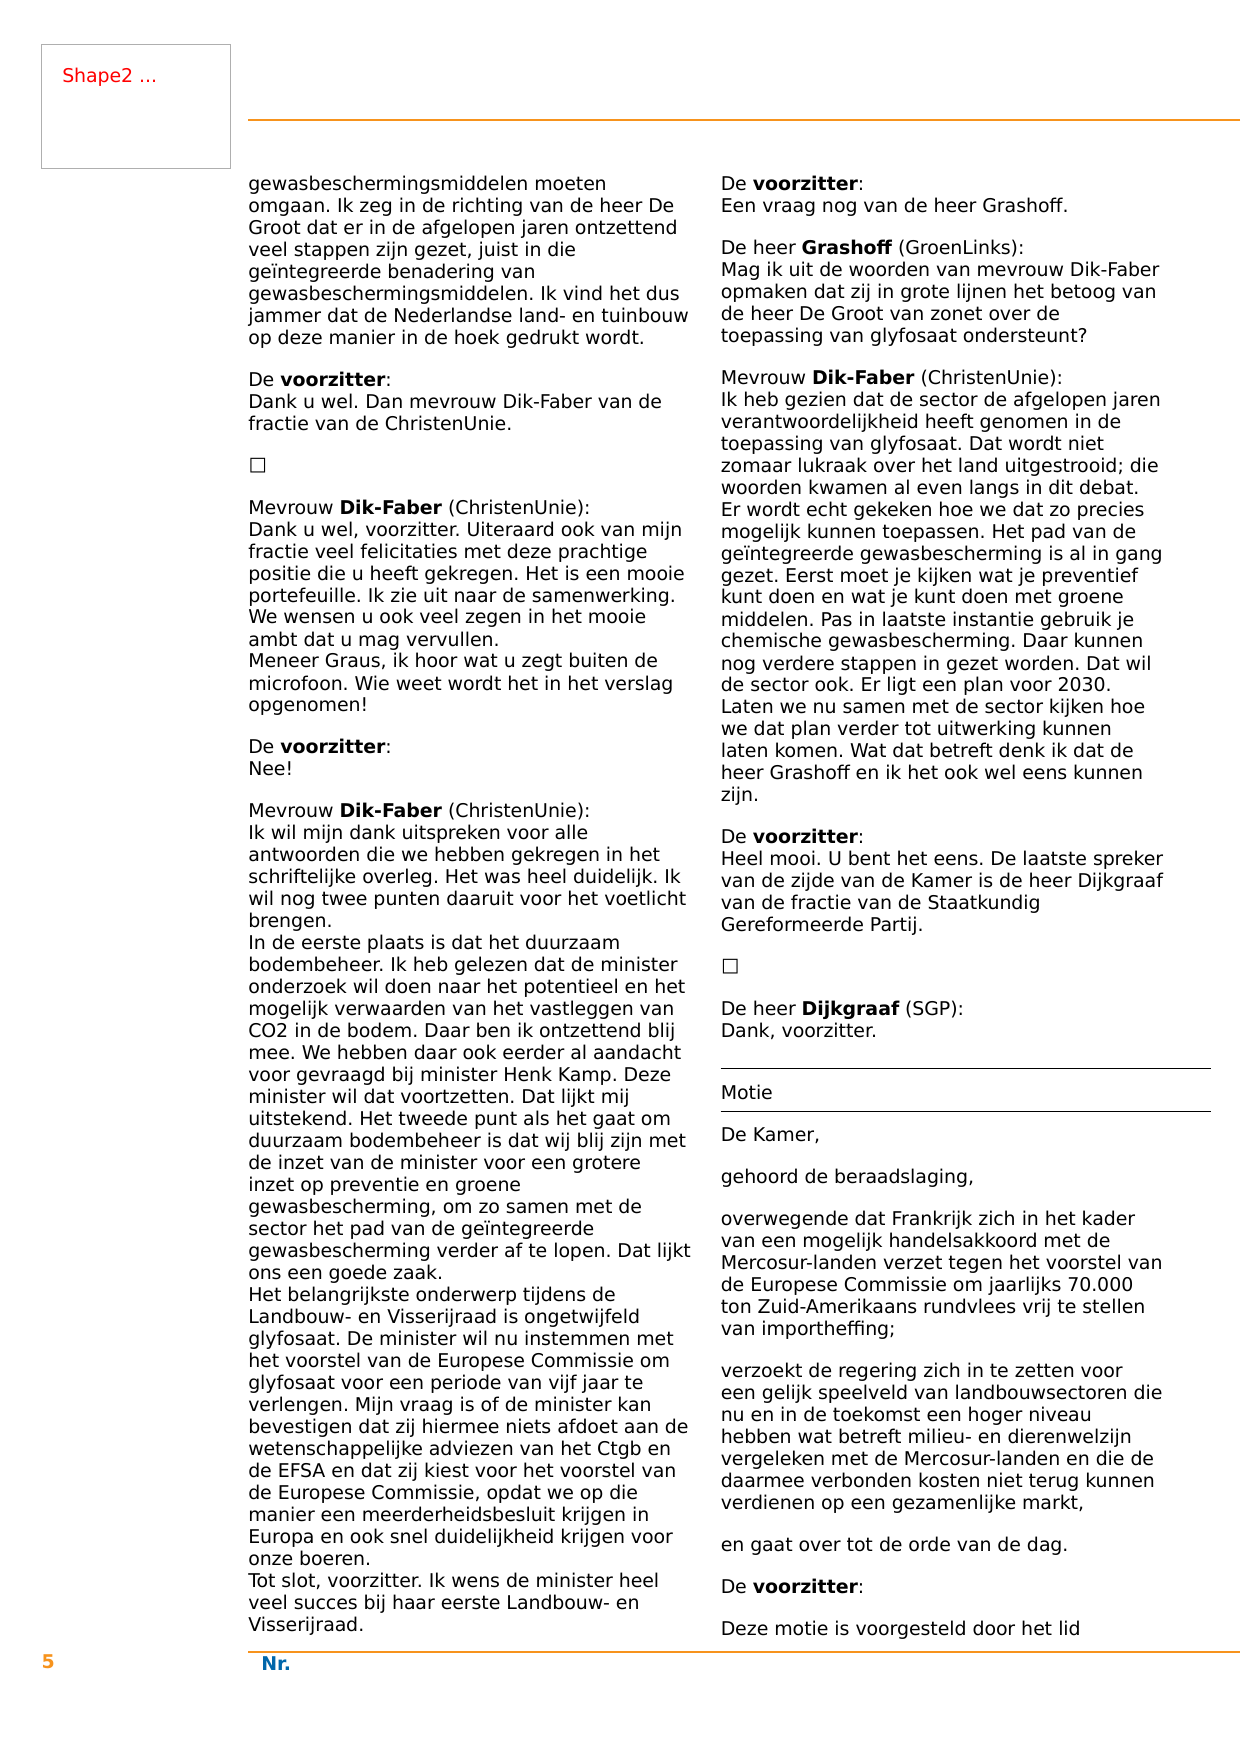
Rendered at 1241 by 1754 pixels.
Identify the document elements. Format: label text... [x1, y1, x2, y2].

text De heer Grashoff (GroenLinks): [721, 237, 1163, 259]
text Nee! [248, 758, 691, 780]
text gewasbeschermingsmiddelen moeten omgaan. Ik zeg in de richting van de heer De Groot dat er in de afgelopen jaren ontzettend veel stappen zijn gezet, juist in die geïntegreerde benadering van gewasbeschermingsmiddelen. Ik vind het dus jammer dat de Nederlandse land- en tuinbouw op deze manier in de hoek gedrukt wordt. [248, 173, 691, 349]
text Ik heb gezien dat de sector de afgelopen jaren verantwoordelijkheid heeft genomen in de toepassing van glyfosaat. Dat wordt niet zomaar lukraak over het land uitgestrooid; die woorden kwamen al even langs in dit debat. Er wordt echt gekeken hoe we dat zo precies mogelijk kunnen toepassen. Het pad van de geïntegreerde gewasbescherming is al in gang gezet. Eerst moet je kijken wat je preventief kunt doen en wat je kunt doen met groene middelen. Pas in laatste instantie gebruik je chemische gewasbescherming. Daar kunnen nog verdere stappen in gezet worden. Dat wil de sector ook. Er ligt een plan voor 2030. Laten we nu samen met de sector kijken hoe we dat plan verder tot uitwerking kunnen laten komen. Wat dat betreft denk ik dat de heer Grashoff en ik het ook wel eens kunnen zijn. [721, 389, 1163, 806]
text De Kamer, [721, 1124, 1163, 1146]
text Dank u wel. Dan mevrouw Dik-Faber van de fractie van de ChristenUnie. [248, 391, 691, 434]
text en gaat over tot de orde van de dag. [721, 1534, 1163, 1556]
text De voorzitter: [248, 369, 691, 391]
text De voorzitter: [721, 1576, 1163, 1598]
text De voorzitter: [721, 173, 1163, 195]
text In de eerste plaats is dat het duurzaam bodembeheer. Ik heb gelezen dat de minister onderzoek wil doen naar het potentieel en het mogelijk verwaarden van het vastleggen van CO2 in de bodem. Daar ben ik ontzettend blij mee. We hebben daar ook eerder al aandacht voor gevraagd bij minister Henk Kamp. Deze minister wil dat voortzetten. Dat lijkt mij uitstekend. Het tweede punt als het gaat om duurzaam bodembeheer is dat wij blij zijn met de inzet van de minister voor een grotere inzet op preventie en groene gewasbescherming, om zo samen met de sector het pad van de geïntegreerde gewasbescherming verder af te lopen. Dat lijkt ons een goede zaak. [248, 932, 691, 1284]
text Ik wil mijn dank uitspreken voor alle antwoorden die we hebben gekregen in het schriftelijke overleg. Het was heel duidelijk. Ik wil nog twee punten daaruit voor het voetlicht brengen. [248, 822, 691, 932]
text De voorzitter: [248, 736, 691, 758]
text Mevrouw Dik-Faber (ChristenUnie): [248, 800, 691, 822]
text Mag ik uit de woorden van mevrouw Dik-Faber opmaken dat zij in grote lijnen het betoog van de heer De Groot van zonet over de toepassing van glyfosaat ondersteunt? [721, 259, 1163, 347]
text ⬜ [248, 454, 691, 477]
text Mevrouw Dik-Faber (ChristenUnie): [248, 497, 691, 518]
text Heel mooi. U bent het eens. De laatste spreker van de zijde van de Kamer is de heer Dijkgraaf van de fractie van de Staatkundig Gereformeerde Partij. [721, 848, 1163, 936]
text Mevrouw Dik-Faber (ChristenUnie): [721, 367, 1163, 389]
text Een vraag nog van de heer Grashoff. [721, 195, 1163, 217]
text verzoekt de regering zich in te zetten voor een gelijk speelveld van landbouwsectoren die nu en in de toekomst een hoger niveau hebben wat betreft milieu- en dierenwelzijn vergeleken met de Mercosur-landen en die de daarmee verbonden kosten niet terug kunnen verdienen op een gezamenlijke markt, [721, 1360, 1163, 1514]
text De heer Dijkgraaf (SGP): [721, 998, 1163, 1020]
text Dank u wel, voorzitter. Uiteraard ook van mijn fractie veel felicitaties met deze prachtige positie die u heeft gekregen. Het is een mooie portefeuille. Ik zie uit naar de samenwerking. We wensen u ook veel zegen in het mooie ambt dat u mag vervullen. [248, 518, 691, 650]
text Dank, voorzitter. [721, 1020, 1163, 1042]
text Tot slot, voorzitter. Ik wens de minister heel veel succes bij haar eerste Landbouw- en Visserijraad. [248, 1569, 691, 1636]
text Meneer Graus, ik hoor wat u zegt buiten de microfoon. Wie weet wordt het in het verslag opgenomen! [248, 650, 691, 716]
text Het belangrijkste onderwerp tijdens de Landbouw- en Visserijraad is ongetwijfeld glyfosaat. De minister wil nu instemmen met het voorstel van de Europese Commissie om glyfosaat voor een periode van vijf jaar te verlengen. Mijn vraag is of de minister kan bevestigen dat zij hiermee niets afdoet aan de wetenschappelijke adviezen van het Ctgb en de EFSA en dat zij kiest voor het voorstel van de Europese Commissie, opdat we op die manier een meerderheidsbesluit krijgen in Europa en ook snel duidelijkheid krijgen voor onze boeren. [248, 1284, 691, 1569]
text gehoord de beraadslaging, [721, 1166, 1163, 1188]
text overwegende dat Frankrijk zich in het kader van een mogelijk handelsakkoord met de Mercosur-landen verzet tegen het voorstel van de Europese Commissie om jaarlijks 70.000 ton Zuid-Amerikaans rundvlees vrij te stellen van importheffing; [721, 1208, 1163, 1340]
text Motie [721, 1082, 1163, 1104]
text Deze motie is voorgesteld door het lid [721, 1618, 1163, 1639]
text ⬜ [721, 956, 1163, 978]
text De voorzitter: [721, 826, 1163, 848]
